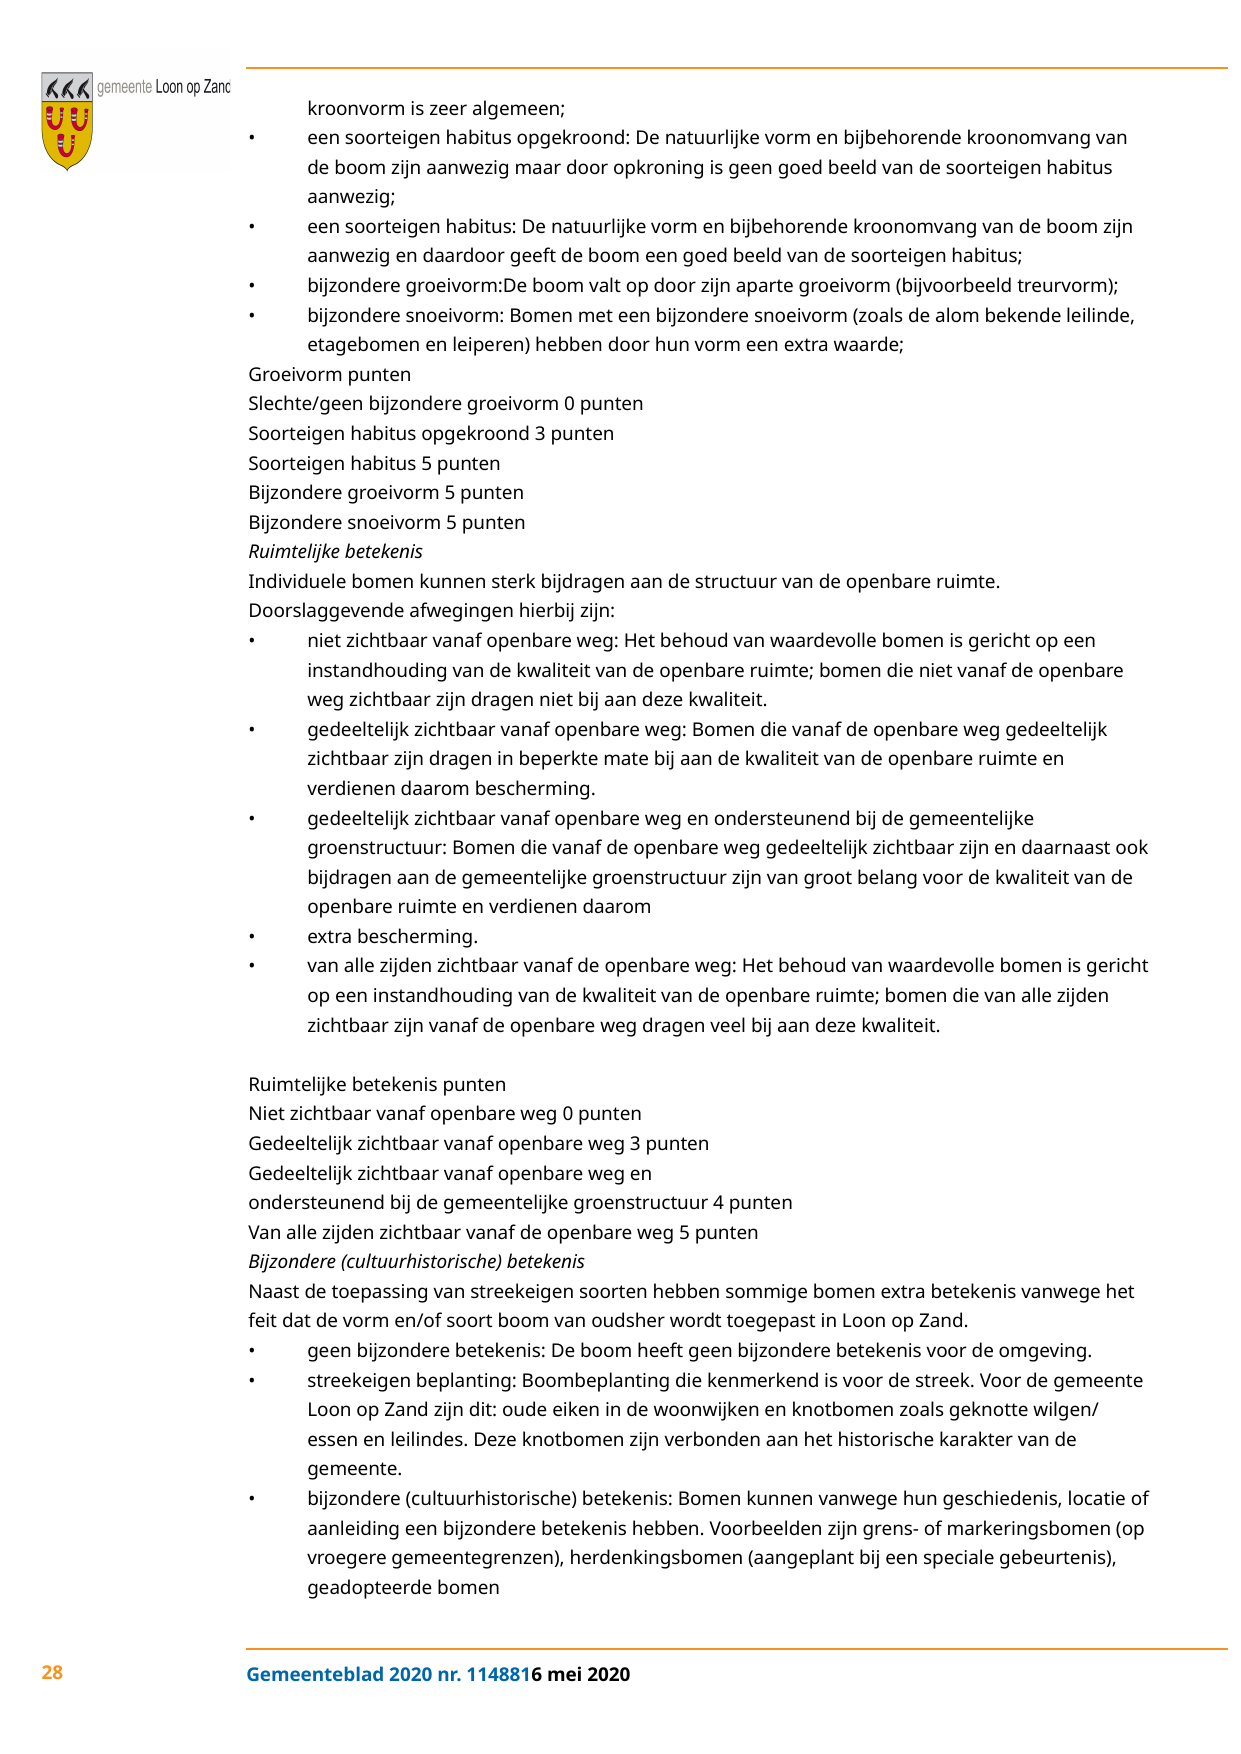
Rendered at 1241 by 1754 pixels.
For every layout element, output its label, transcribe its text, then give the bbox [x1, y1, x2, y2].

text Ruimtelijke betekenis [248, 538, 1152, 564]
list bijzondere (cultuurhistorische) betekenis: Bomen kunnen vanwege hun geschiedenis, locatie of aanleiding een bijzondere betekenis hebben. Voorbeelden zijn grens- of markeringsbomen (op vroegere gemeentegrenzen), herdenkingsbomen (aangeplant bij een speciale gebeurtenis), geadopteerde bomen [248, 1485, 1152, 1600]
text Slechte/geen bijzondere groeivorm 0 punten [248, 391, 1152, 416]
picture [41, 47, 231, 172]
text Ruimtelijke betekenis punten [248, 1071, 1152, 1097]
list een soorteigen habitus: De natuurlijke vorm en bijbehorende kroonomvang van de boom zijn aanwezig en daardoor geeft de boom een goed beeld van de soorteigen habitus; [248, 213, 1152, 268]
text Bijzondere snoeivorm 5 punten [248, 509, 1152, 535]
list gedeeltelijk zichtbaar vanaf openbare weg en ondersteunend bij de gemeentelijke groenstructuur: Bomen die vanaf de openbare weg gedeeltelijk zichtbaar zijn en daarnaast ook bijdragen aan de gemeentelijke groenstructuur zijn van groot belang voor de kwaliteit van de openbare ruimte en verdienen daarom [248, 805, 1152, 919]
text Doorslaggevende afwegingen hierbij zijn: [248, 598, 1152, 623]
text Soorteigen habitus opgekroond 3 punten [248, 420, 1152, 446]
text Individuele bomen kunnen sterk bijdragen aan de structuur van de openbare ruimte. [248, 568, 1152, 594]
text Naast de toepassing van streekeigen soorten hebben sommige bomen extra betekenis vanwege het feit dat de vorm en/of soort boom van oudsher wordt toegepast in Loon op Zand. [248, 1278, 1152, 1333]
text Niet zichtbaar vanaf openbare weg 0 punten [248, 1101, 1152, 1126]
text Groeivorm punten [248, 361, 1152, 387]
text Gedeeltelijk zichtbaar vanaf openbare weg en [248, 1160, 1152, 1186]
list gedeeltelijk zichtbaar vanaf openbare weg: Bomen die vanaf de openbare weg gedeeltelijk zichtbaar zijn dragen in beperkte mate bij aan de kwaliteit van de openbare ruimte en verdienen daarom bescherming. [248, 716, 1152, 801]
list kroonvorm is zeer algemeen; [248, 95, 1152, 121]
list bijzondere groeivorm:De boom valt op door zijn aparte groeivorm (bijvoorbeeld treurvorm); [248, 272, 1152, 298]
text Gedeeltelijk zichtbaar vanaf openbare weg 3 punten [248, 1130, 1152, 1156]
list een soorteigen habitus opgekroond: De natuurlijke vorm en bijbehorende kroonomvang van de boom zijn aanwezig maar door opkroning is geen goed beeld van de soorteigen habitus aanwezig; [248, 124, 1152, 209]
text Bijzondere (cultuurhistorische) betekenis [248, 1248, 1152, 1274]
text Bijzondere groeivorm 5 punten [248, 479, 1152, 505]
list extra bescherming. [248, 923, 1152, 949]
text ondersteunend bij de gemeentelijke groenstructuur 4 punten [248, 1189, 1152, 1215]
list bijzondere snoeivorm: Bomen met een bijzondere snoeivorm (zoals de alom bekende leilinde, etagebomen en leiperen) hebben door hun vorm een extra waarde; [248, 302, 1152, 357]
text Van alle zijden zichtbaar vanaf de openbare weg 5 punten [248, 1219, 1152, 1245]
list van alle zijden zichtbaar vanaf de openbare weg: Het behoud van waardevolle bomen is gericht op een instandhouding van de kwaliteit van de openbare ruimte; bomen die van alle zijden zichtbaar zijn vanaf de openbare weg dragen veel bij aan deze kwaliteit. [248, 953, 1152, 1038]
list geen bijzondere betekenis: De boom heeft geen bijzondere betekenis voor de omgeving. [248, 1337, 1152, 1363]
list niet zichtbaar vanaf openbare weg: Het behoud van waardevolle bomen is gericht op een instandhouding van de kwaliteit van de openbare ruimte; bomen die niet vanaf de openbare weg zichtbaar zijn dragen niet bij aan deze kwaliteit. [248, 627, 1152, 712]
text Soorteigen habitus 5 punten [248, 450, 1152, 476]
list streekeigen beplanting: Boombeplanting die kenmerkend is voor de streek. Voor de gemeente Loon op Zand zijn dit: oude eiken in de woonwijken en knotbomen zoals geknotte wilgen/ essen en leilindes. Deze knotbomen zijn verbonden aan het historische karakter van de gemeente. [248, 1367, 1152, 1481]
